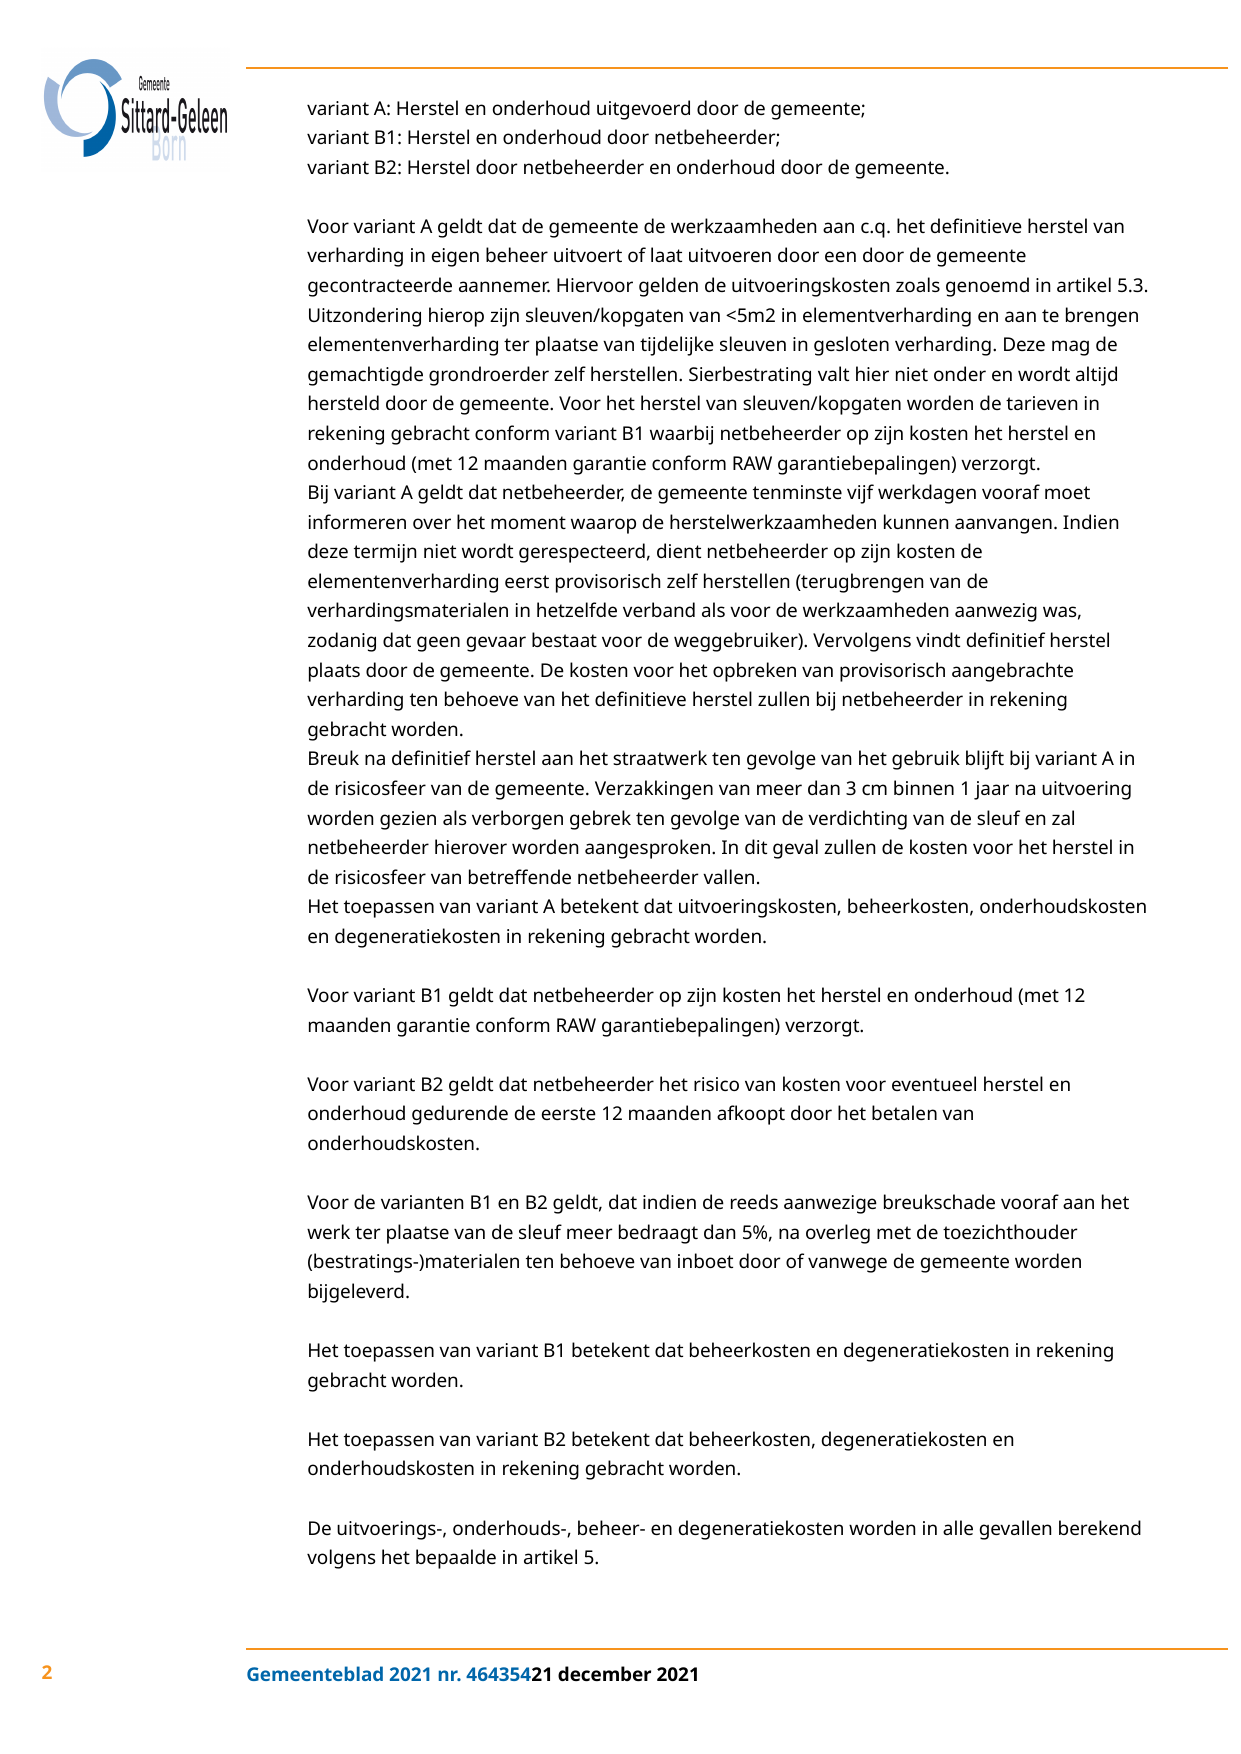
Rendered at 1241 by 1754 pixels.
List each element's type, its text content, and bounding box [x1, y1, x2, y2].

list Voor variant B1 geldt dat netbeheerder op zijn kosten het herstel en onderhoud (met 12 maanden garantie conform RAW garantiebepalingen) verzorgt. [248, 982, 1152, 1038]
list Bij variant A geldt dat netbeheerder, de gemeente tenminste vijf werkdagen vooraf moet informeren over het moment waarop de herstelwerkzaamheden kunnen aanvangen. Indien deze termijn niet wordt gerespecteerd, dient netbeheerder op zijn kosten de elementenverharding eerst provisorisch zelf herstellen (terugbrengen van de verhardingsmaterialen in hetzelfde verband als voor de werkzaamheden aanwezig was, zodanig dat geen gevaar bestaat voor de weggebruiker). Vervolgens vindt definitief herstel plaats door de gemeente. De kosten voor het opbreken van provisorisch aangebrachte verharding ten behoeve van het definitieve herstel zullen bij netbeheerder in rekening gebracht worden. [248, 479, 1152, 742]
list Het toepassen van variant A betekent dat uitvoeringskosten, beheerkosten, onderhoudskosten en degeneratiekosten in rekening gebracht worden. [248, 893, 1152, 949]
list Voor de varianten B1 en B2 geldt, dat indien de reeds aanwezige breukschade vooraf aan het werk ter plaatse van de sleuf meer bedraagt dan 5%, na overleg met de toezichthouder (bestratings-)materialen ten behoeve van inboet door of vanwege de gemeente worden bijgeleverd. [248, 1189, 1152, 1304]
list Breuk na definitief herstel aan het straatwerk ten gevolge van het gebruik blijft bij variant A in de risicosfeer van de gemeente. Verzakkingen van meer dan 3 cm binnen 1 jaar na uitvoering worden gezien als verborgen gebrek ten gevolge van de verdichting van de sleuf en zal netbeheerder hierover worden aangesproken. In dit geval zullen de kosten voor het herstel in de risicosfeer van betreffende netbeheerder vallen. [248, 746, 1152, 890]
list De uitvoerings-, onderhouds-, beheer- en degeneratiekosten worden in alle gevallen berekend volgens het bepaalde in artikel 5. [248, 1515, 1152, 1570]
list variant A: Herstel en onderhoud uitgevoerd door de gemeente; [248, 95, 1152, 121]
list Uitzondering hierop zijn sleuven/kopgaten van <5m2 in elementverharding en aan te brengen elementenverharding ter plaatse van tijdelijke sleuven in gesloten verharding. Deze mag de gemachtigde grondroerder zelf herstellen. Sierbestrating valt hier niet onder en wordt altijd hersteld door de gemeente. Voor het herstel van sleuven/kopgaten worden de tarieven in rekening gebracht conform variant B1 waarbij netbeheerder op zijn kosten het herstel en onderhoud (met 12 maanden garantie conform RAW garantiebepalingen) verzorgt. [248, 302, 1152, 476]
list Voor variant A geldt dat de gemeente de werkzaamheden aan c.q. het definitieve herstel van verharding in eigen beheer uitvoert of laat uitvoeren door een door de gemeente gecontracteerde aannemer. Hiervoor gelden de uitvoeringskosten zoals genoemd in artikel 5.3. [248, 213, 1152, 298]
list Het toepassen van variant B2 betekent dat beheerkosten, degeneratiekosten en onderhoudskosten in rekening gebracht worden. [248, 1426, 1152, 1481]
list variant B1: Herstel en onderhoud door netbeheerder; [248, 124, 1152, 150]
list variant B2: Herstel door netbeheerder en onderhoud door de gemeente. [248, 154, 1152, 180]
list Het toepassen van variant B1 betekent dat beheerkosten en degeneratiekosten in rekening gebracht worden. [248, 1337, 1152, 1393]
picture [41, 47, 231, 172]
list Voor variant B2 geldt dat netbeheerder het risico van kosten voor eventueel herstel en onderhoud gedurende de eerste 12 maanden afkoopt door het betalen van onderhoudskosten. [248, 1071, 1152, 1156]
